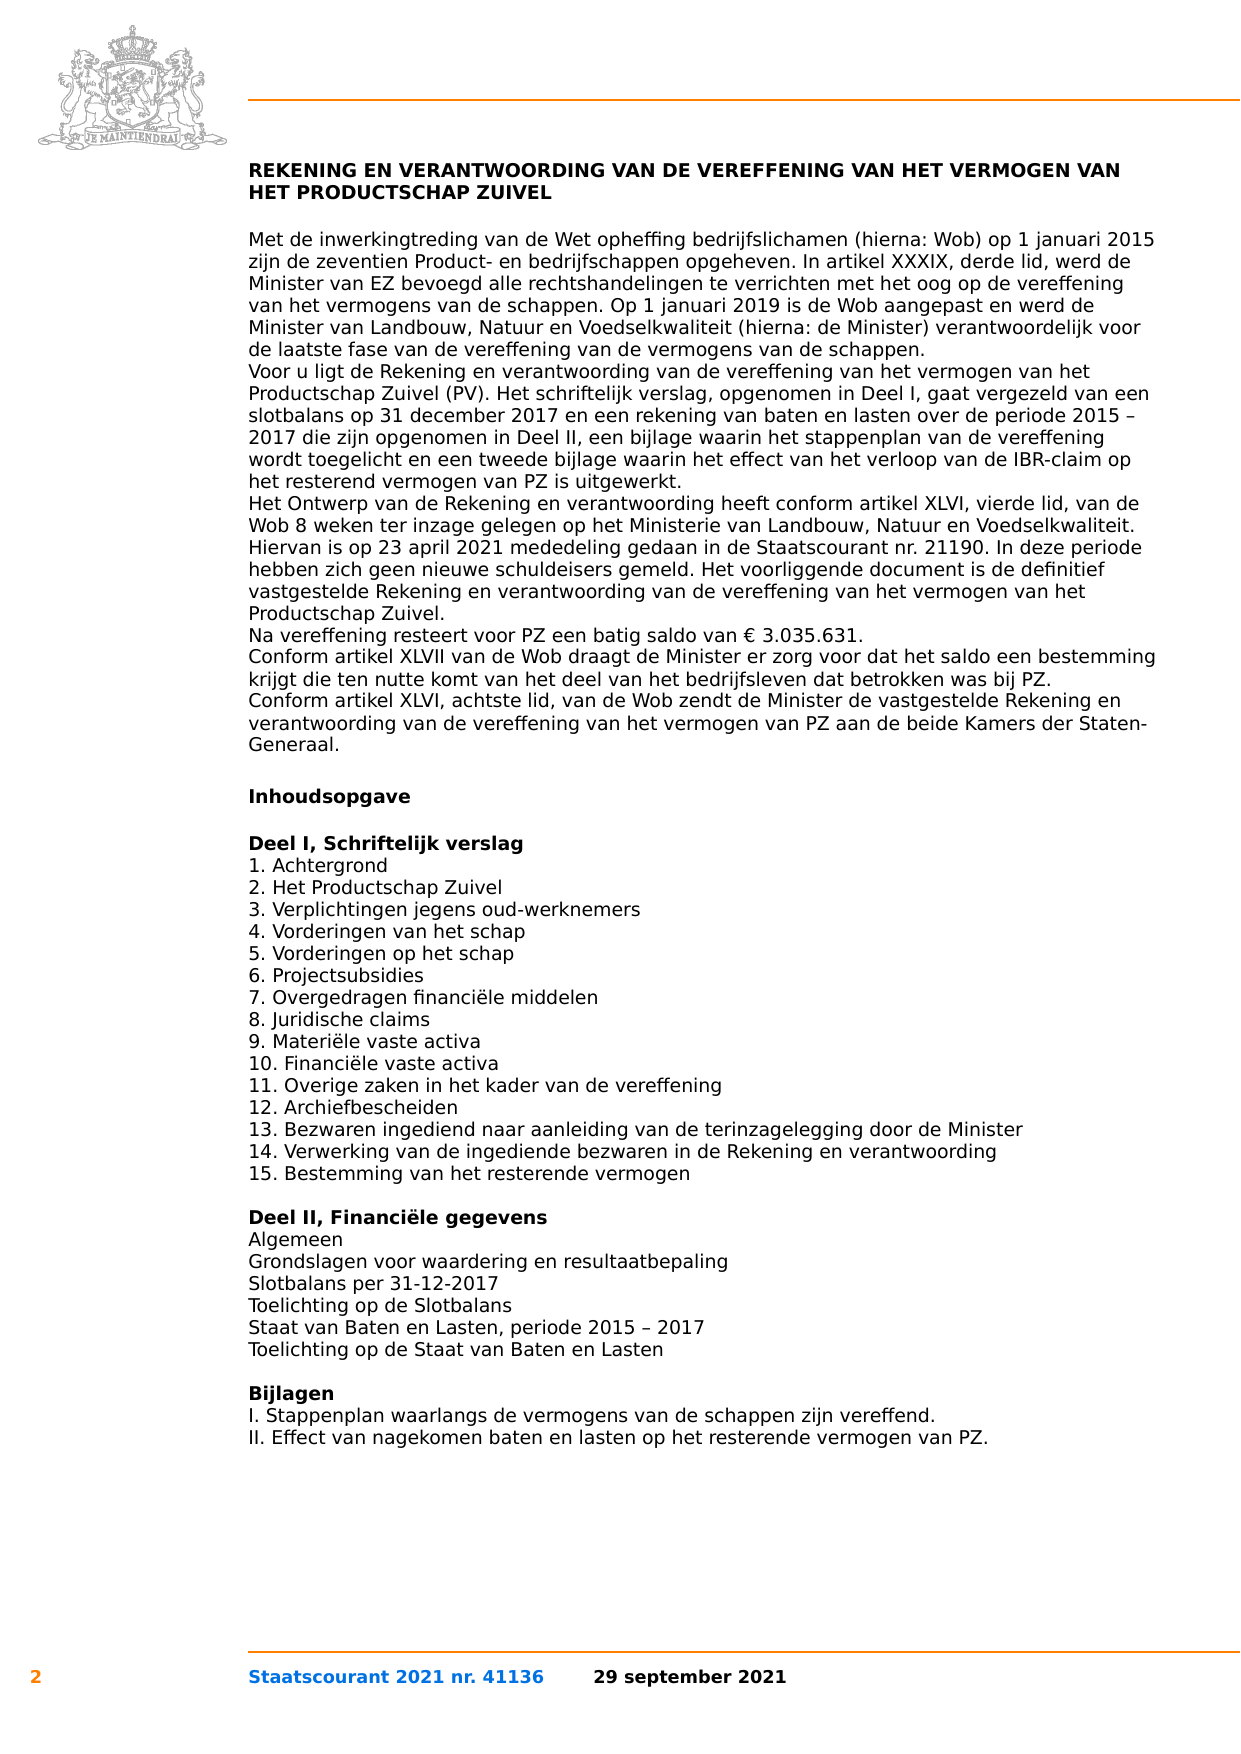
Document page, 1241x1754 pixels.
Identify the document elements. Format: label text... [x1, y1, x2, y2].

text 2. Het Productschap Zuivel [248, 877, 1163, 899]
text II. Effect van nagekomen baten en lasten op het resterende vermogen van PZ. [248, 1427, 1163, 1448]
text Bijlagen [248, 1383, 1163, 1404]
text 14. Verwerking van de ingediende bezwaren in de Rekening en verantwoording [248, 1141, 1163, 1163]
text Het Ontwerp van de Rekening en verantwoording heeft conform artikel XLVI, vierde lid, van de Wob 8 weken ter inzage gelegen op het Ministerie van Landbouw, Natuur en Voedselkwaliteit. Hiervan is op 23 april 2021 mededeling gedaan in de Staatscourant nr. 21190. In deze periode hebben zich geen nieuwe schuldeisers gemeld. Het voorliggende document is de definitief vastgestelde Rekening en verantwoording van de vereffening van het vermogen van het Productschap Zuivel. [248, 493, 1163, 624]
text 6. Projectsubsidies [248, 965, 1163, 987]
text Toelichting op de Slotbalans [248, 1295, 1163, 1317]
text 7. Overgedragen financiële middelen [248, 987, 1163, 1009]
text Algemeen [248, 1229, 1163, 1251]
text Slotbalans per 31-12-2017 [248, 1273, 1163, 1295]
text 9. Materiële vaste activa [248, 1031, 1163, 1053]
text 5. Vorderingen op het schap [248, 943, 1163, 965]
subtitle Inhoudsopgave [248, 786, 1163, 808]
picture [38, 25, 227, 150]
text Staat van Baten en Lasten, periode 2015 – 2017 [248, 1317, 1163, 1339]
subtitle REKENING EN VERANTWOORDING VAN DE VEREFFENING VAN HET VERMOGEN VAN HET PRODUCTSCHAP ZUIVEL [248, 160, 1163, 204]
text 3. Verplichtingen jegens oud-werknemers [248, 899, 1163, 921]
text 1. Achtergrond [248, 855, 1163, 877]
text 11. Overige zaken in het kader van de vereffening [248, 1075, 1163, 1097]
text 13. Bezwaren ingediend naar aanleiding van de terinzagelegging door de Minister [248, 1119, 1163, 1141]
text Grondslagen voor waardering en resultaatbepaling [248, 1251, 1163, 1273]
text Conform artikel XLVII van de Wob draagt de Minister er zorg voor dat het saldo een bestemming krijgt die ten nutte komt van het deel van het bedrijfsleven dat betrokken was bij PZ. [248, 646, 1163, 690]
text I. Stappenplan waarlangs de vermogens van de schappen zijn vereffend. [248, 1404, 1163, 1427]
text 10. Financiële vaste activa [248, 1053, 1163, 1075]
text 12. Archiefbescheiden [248, 1097, 1163, 1119]
text Na vereffening resteert voor PZ een batig saldo van € 3.035.631. [248, 624, 1163, 646]
text Deel II, Financiële gegevens [248, 1207, 1163, 1229]
text 4. Vorderingen van het schap [248, 921, 1163, 943]
text Toelichting op de Staat van Baten en Lasten [248, 1339, 1163, 1361]
text Met de inwerkingtreding van de Wet opheffing bedrijfslichamen (hierna: Wob) op 1 januari 2015 zijn de zeventien Product- en bedrijfschappen opgeheven. In artikel XXXIX, derde lid, werd de Minister van EZ bevoegd alle rechtshandelingen te verrichten met het oog op de vereffening van het vermogens van de schappen. Op 1 januari 2019 is de Wob aangepast en werd de Minister van Landbouw, Natuur en Voedselkwaliteit (hierna: de Minister) verantwoordelijk voor de laatste fase van de vereffening van de vermogens van de schappen. [248, 229, 1163, 361]
text Conform artikel XLVI, achtste lid, van de Wob zendt de Minister de vastgestelde Rekening en verantwoording van de vereffening van het vermogen van PZ aan de beide Kamers der Staten-Generaal. [248, 690, 1163, 756]
text Voor u ligt de Rekening en verantwoording van de vereffening van het vermogen van het Productschap Zuivel (PV). Het schriftelijk verslag, opgenomen in Deel I, gaat vergezeld van een slotbalans op 31 december 2017 en een rekening van baten en lasten over de periode 2015 – 2017 die zijn opgenomen in Deel II, een bijlage waarin het stappenplan van de vereffening wordt toegelicht en een tweede bijlage waarin het effect van het verloop van de IBR-claim op het resterend vermogen van PZ is uitgewerkt. [248, 361, 1163, 493]
text 15. Bestemming van het resterende vermogen [248, 1163, 1163, 1185]
text 8. Juridische claims [248, 1009, 1163, 1031]
text Deel I, Schriftelijk verslag [248, 833, 1163, 855]
